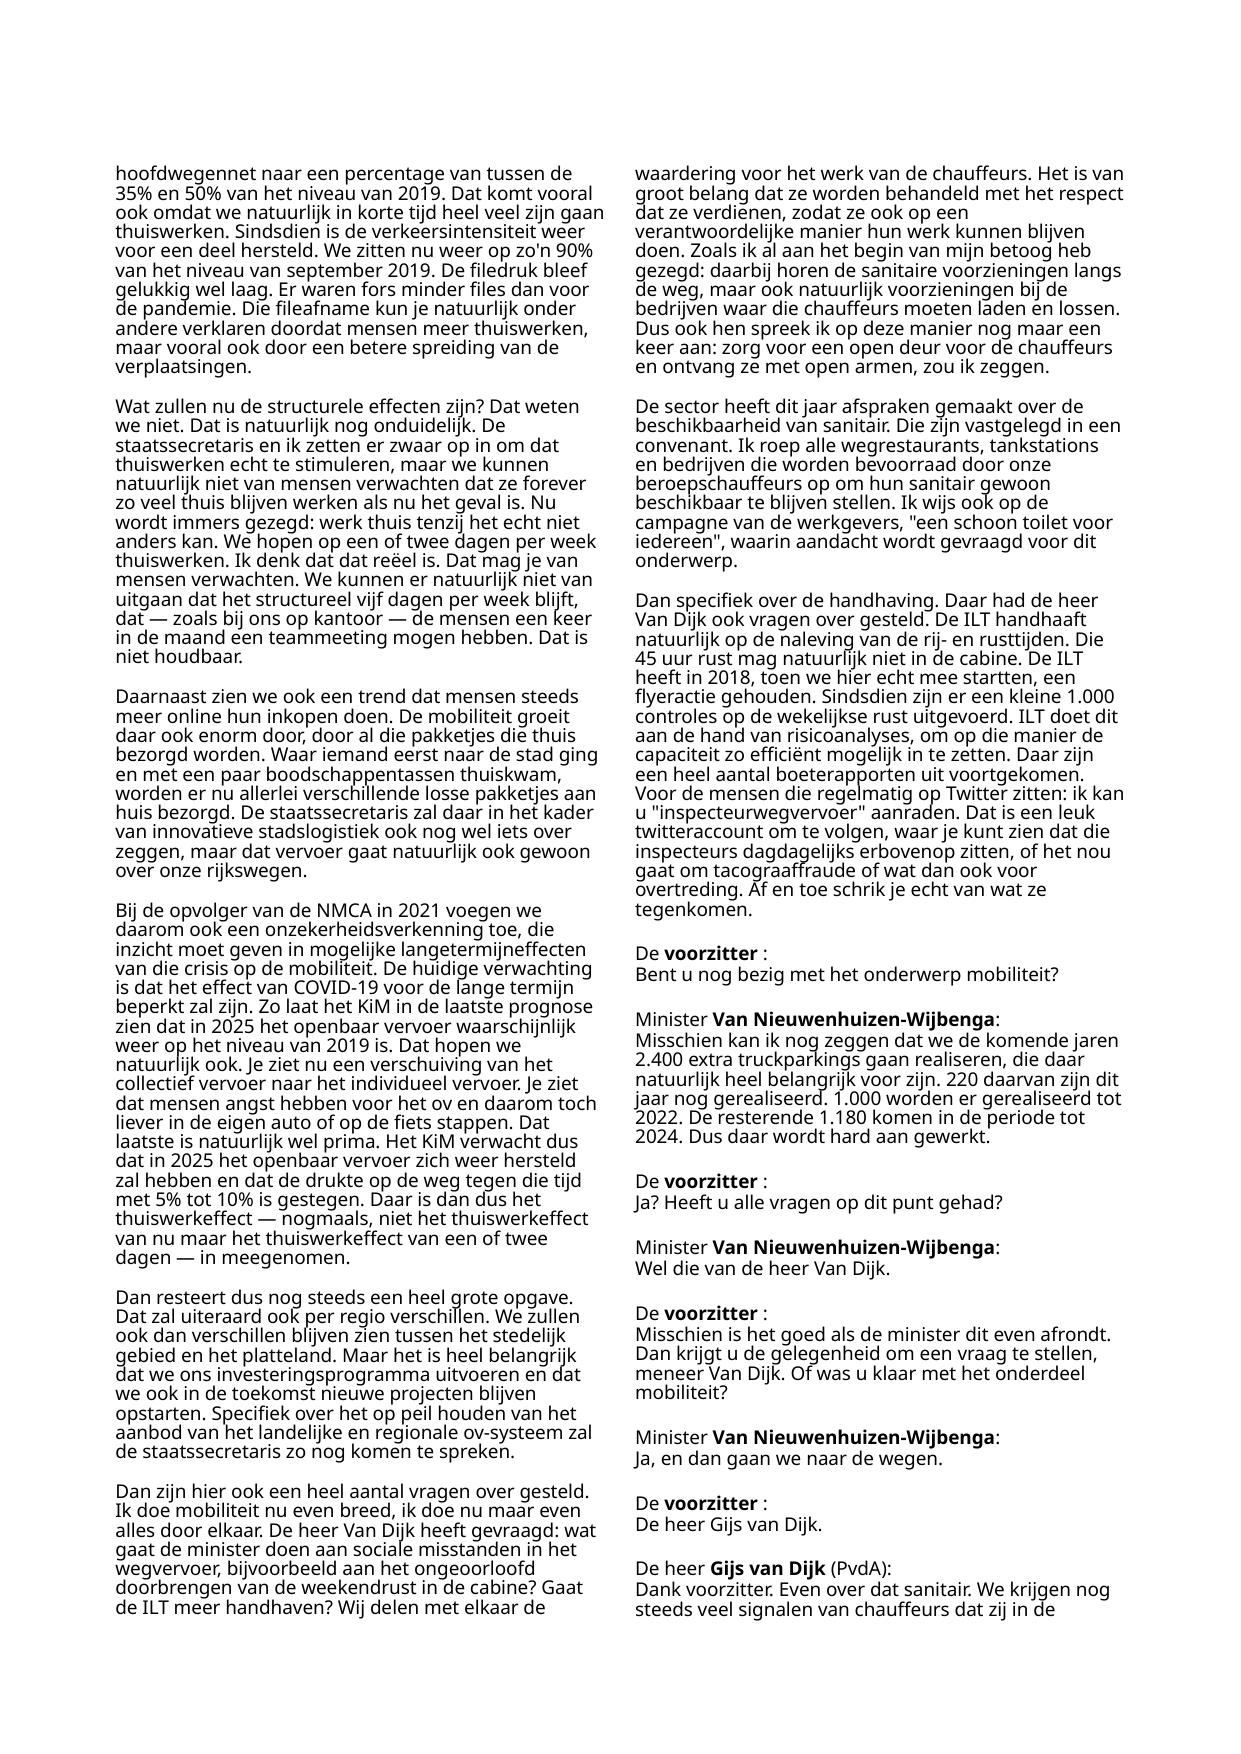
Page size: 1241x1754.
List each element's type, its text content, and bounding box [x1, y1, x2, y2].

text waardering voor het werk van de chauffeurs. Het is van groot belang dat ze worden behandeld met het respect dat ze verdienen, zodat ze ook op een verantwoordelijke manier hun werk kunnen blijven doen. Zoals ik al aan het begin van mijn betoog heb gezegd: daarbij horen de sanitaire voorzieningen langs de weg, maar ook natuurlijk voorzieningen bij de bedrijven waar die chauffeurs moeten laden en lossen. Dus ook hen spreek ik op deze manier nog maar een keer aan: zorg voor een open deur voor de chauffeurs en ontvang ze met open armen, zou ik zeggen. [635, 165, 1125, 377]
text hoofdwegennet naar een percentage van tussen de 35% en 50% van het niveau van 2019. Dat komt vooral ook omdat we natuurlijk in korte tijd heel veel zijn gaan thuiswerken. Sindsdien is de verkeersintensiteit weer voor een deel hersteld. We zitten nu weer op zo'n 90% van het niveau van september 2019. De filedruk bleef gelukkig wel laag. Er waren fors minder files dan voor de pandemie. Die fileafname kun je natuurlijk onder andere verklaren doordat mensen meer thuiswerken, maar vooral ook door een betere spreiding van de verplaatsingen. [115, 165, 605, 377]
text Wat zullen nu de structurele effecten zijn? Dat weten we niet. Dat is natuurlijk nog onduidelijk. De staatssecretaris en ik zetten er zwaar op in om dat thuiswerken echt te stimuleren, maar we kunnen natuurlijk niet van mensen verwachten dat ze forever zo veel thuis blijven werken als nu het geval is. Nu wordt immers gezegd: werk thuis tenzij het echt niet anders kan. We hopen op een of twee dagen per week thuiswerken. Ik denk dat dat reëel is. Dat mag je van mensen verwachten. We kunnen er natuurlijk niet van uitgaan dat het structureel vijf dagen per week blijft, dat — zoals bij ons op kantoor — de mensen een keer in de maand een teammeeting mogen hebben. Dat is niet houdbaar. [115, 398, 605, 668]
text Ja, en dan gaan we naar de wegen. [635, 1450, 1125, 1469]
text Wel die van de heer Van Dijk. [635, 1260, 1125, 1279]
text Minister Van Nieuwenhuizen-Wijbenga: [635, 1006, 1125, 1032]
text De heer Gijs van Dijk (PvdA): [635, 1556, 1125, 1581]
text De voorzitter : [635, 1169, 1125, 1194]
text Dan resteert dus nog steeds een heel grote opgave. Dat zal uiteraard ook per regio verschillen. We zullen ook dan verschillen blijven zien tussen het stedelijk gebied en het platteland. Maar het is heel belangrijk dat we ons investeringsprogramma uitvoeren en dat we ook in de toekomst nieuwe projecten blijven opstarten. Specifiek over het op peil houden van het aanbod van het landelijke en regionale ov-systeem zal de staatssecretaris zo nog komen te spreken. [115, 1289, 605, 1462]
text Bij de opvolger van de NMCA in 2021 voegen we daarom ook een onzekerheidsverkenning toe, die inzicht moet geven in mogelijke langetermijneffecten van die crisis op de mobiliteit. De huidige verwachting is dat het effect van COVID-19 voor de lange termijn beperkt zal zijn. Zo laat het KiM in de laatste prognose zien dat in 2025 het openbaar vervoer waarschijnlijk weer op het niveau van 2019 is. Dat hopen we natuurlijk ook. Je ziet nu een verschuiving van het collectief vervoer naar het individueel vervoer. Je ziet dat mensen angst hebben voor het ov en daarom toch liever in de eigen auto of op de fiets stappen. Dat laatste is natuurlijk wel prima. Het KiM verwacht dus dat in 2025 het openbaar vervoer zich weer hersteld zal hebben en dat de drukte op de weg tegen die tijd met 5% tot 10% is gestegen. Daar is dan dus het thuiswerkeffect — nogmaals, niet het thuiswerkeffect van nu maar het thuiswerkeffect van een of twee dagen — in meegenomen. [115, 902, 605, 1268]
text De voorzitter : [635, 941, 1125, 966]
text Dan specifiek over de handhaving. Daar had de heer Van Dijk ook vragen over gesteld. De ILT handhaaft natuurlijk op de naleving van de rij- en rusttijden. Die 45 uur rust mag natuurlijk niet in de cabine. De ILT heeft in 2018, toen we hier echt mee startten, een flyeractie gehouden. Sindsdien zijn er een kleine 1.000 controles op de wekelijkse rust uitgevoerd. ILT doet dit aan de hand van risicoanalyses, om op die manier de capaciteit zo efficiënt mogelijk in te zetten. Daar zijn een heel aantal boeterapporten uit voortgekomen. Voor de mensen die regelmatig op Twitter zitten: ik kan u "inspecteurwegvervoer" aanraden. Dat is een leuk twitteraccount om te volgen, waar je kunt zien dat die inspecteurs dagdagelijks erbovenop zitten, of het nou gaat om tacograaffraude of wat dan ook voor overtreding. Af en toe schrik je echt van wat ze tegenkomen. [635, 592, 1125, 920]
text Daarnaast zien we ook een trend dat mensen steeds meer online hun inkopen doen. De mobiliteit groeit daar ook enorm door, door al die pakketjes die thuis bezorgd worden. Waar iemand eerst naar de stad ging en met een paar boodschappentassen thuiskwam, worden er nu allerlei verschillende losse pakketjes aan huis bezorgd. De staatssecretaris zal daar in het kader van innovatieve stadslogistiek ook nog wel iets over zeggen, maar dat vervoer gaat natuurlijk ook gewoon over onze rijkswegen. [115, 688, 605, 881]
text Minister Van Nieuwenhuizen-Wijbenga: [635, 1234, 1125, 1260]
text De voorzitter : [635, 1490, 1125, 1516]
text Misschien is het goed als de minister dit even afrondt. Dan krijgt u de gelegenheid om een vraag te stellen, meneer Van Dijk. Of was u klaar met het onderdeel mobiliteit? [635, 1326, 1125, 1403]
text De sector heeft dit jaar afspraken gemaakt over de beschikbaarheid van sanitair. Die zijn vastgelegd in een convenant. Ik roep alle wegrestaurants, tankstations en bedrijven die worden bevoorraad door onze beroepschauffeurs op om hun sanitair gewoon beschikbaar te blijven stellen. Ik wijs ook op de campagne van de werkgevers, "een schoon toilet voor iedereen", waarin aandacht wordt gevraagd voor dit onderwerp. [635, 398, 1125, 571]
text Minister Van Nieuwenhuizen-Wijbenga: [635, 1424, 1125, 1450]
text Dan zijn hier ook een heel aantal vragen over gesteld. Ik doe mobiliteit nu even breed, ik doe nu maar even alles door elkaar. De heer Van Dijk heeft gevraagd: wat gaat de minister doen aan sociale misstanden in het wegvervoer, bijvoorbeeld aan het ongeoorloofd doorbrengen van de weekendrust in de cabine? Gaat de ILT meer handhaven? Wij delen met elkaar de [115, 1483, 605, 1618]
text Ja? Heeft u alle vragen op dit punt gehad? [635, 1194, 1125, 1214]
text De voorzitter : [635, 1300, 1125, 1326]
text Dank voorzitter. Even over dat sanitair. We krijgen nog steeds veel signalen van chauffeurs dat zij in de [635, 1581, 1125, 1620]
text Bent u nog bezig met het onderwerp mobiliteit? [635, 966, 1125, 986]
text Misschien kan ik nog zeggen dat we de komende jaren 2.400 extra truckparkings gaan realiseren, die daar natuurlijk heel belangrijk voor zijn. 220 daarvan zijn dit jaar nog gerealiseerd. 1.000 worden er gerealiseerd tot 2022. De resterende 1.180 komen in de periode tot 2024. Dus daar wordt hard aan gewerkt. [635, 1032, 1125, 1148]
text De heer Gijs van Dijk. [635, 1516, 1125, 1535]
